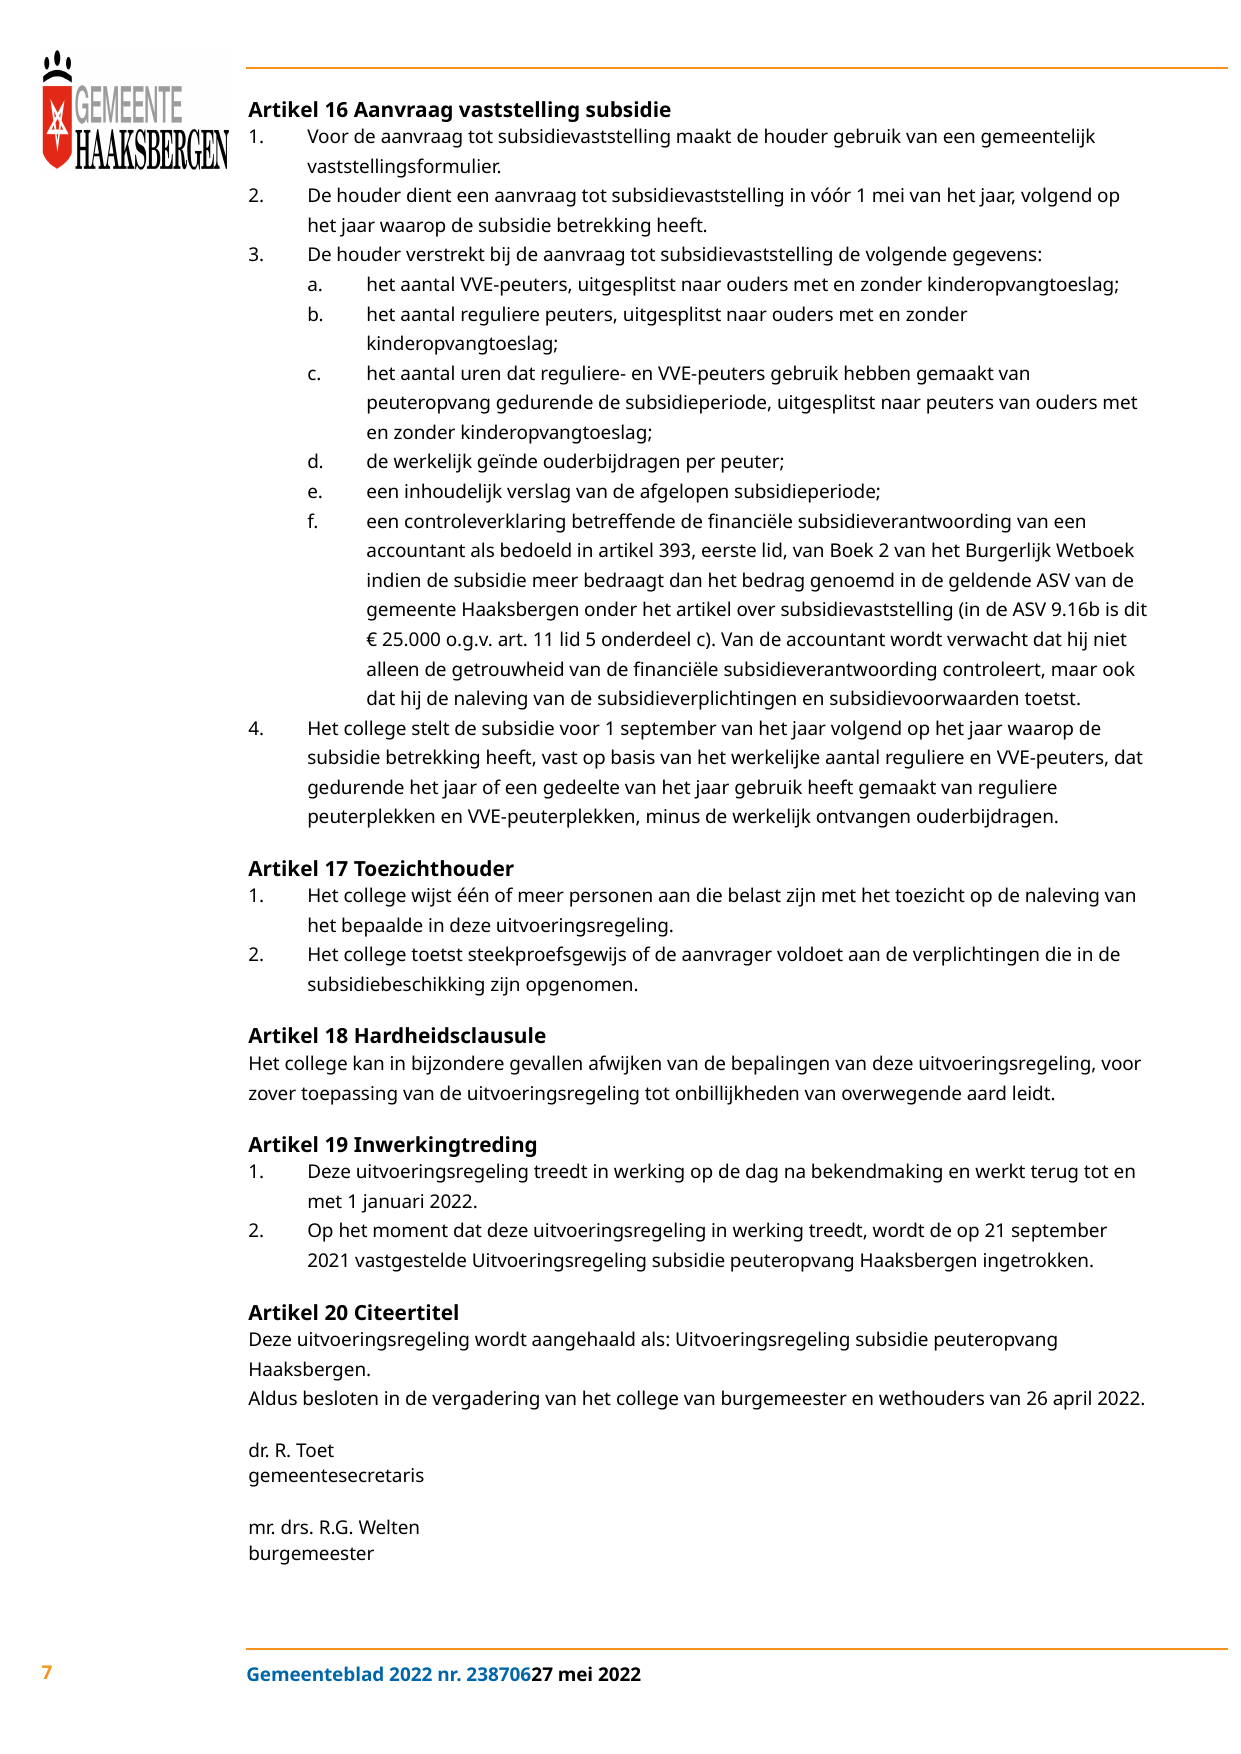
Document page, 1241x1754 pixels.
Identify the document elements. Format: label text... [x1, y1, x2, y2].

text Artikel 16 Aanvraag vaststelling subsidie [248, 95, 1152, 123]
list een inhoudelijk verslag van de afgelopen subsidieperiode; [307, 478, 1152, 504]
text Artikel 18 Hardheidsclausule [248, 1022, 1152, 1050]
list Het college wijst één of meer personen aan die belast zijn met het toezicht op de naleving van het bepaalde in deze uitvoeringsregeling. [248, 882, 1152, 938]
list het aantal VVE-peuters, uitgesplitst naar ouders met en zonder kinderopvangtoeslag; [307, 271, 1152, 297]
list Voor de aanvraag tot subsidievaststelling maakt de houder gebruik van een gemeentelijk vaststellingsformulier. [248, 123, 1152, 178]
list De houder dient een aanvraag tot subsidievaststelling in vóór 1 mei van het jaar, volgend op het jaar waarop de subsidie betrekking heeft. [248, 182, 1152, 238]
text gemeentesecretaris [248, 1462, 1152, 1488]
list een controleverklaring betreffende de financiële subsidieverantwoording van een accountant als bedoeld in artikel 393, eerste lid, van Boek 2 van het Burgerlijk Wetboek indien de subsidie meer bedraagt dan het bedrag genoemd in de geldende ASV van de gemeente Haaksbergen onder het artikel over subsidievaststelling (in de ASV 9.16b is dit € 25.000 o.g.v. art. 11 lid 5 onderdeel c). Van de accountant wordt verwacht dat hij niet alleen de getrouwheid van de financiële subsidieverantwoording controleert, maar ook dat hij de naleving van de subsidieverplichtingen en subsidievoorwaarden toetst. [307, 508, 1152, 711]
text mr. drs. R.G. Welten [248, 1514, 1152, 1540]
list het aantal reguliere peuters, uitgesplitst naar ouders met en zonder kinderopvangtoeslag; [307, 301, 1152, 356]
list Deze uitvoeringsregeling treedt in werking op de dag na bekendmaking en werkt terug tot en met 1 januari 2022. [248, 1158, 1152, 1214]
text burgemeester [248, 1540, 1152, 1565]
text Artikel 20 Citeertitel [248, 1298, 1152, 1326]
list Op het moment dat deze uitvoeringsregeling in werking treedt, wordt de op 21 september 2021 vastgestelde Uitvoeringsregeling subsidie peuteropvang Haaksbergen ingetrokken. [248, 1218, 1152, 1273]
text Aldus besloten in de vergadering van het college van burgemeester en wethouders van 26 april 2022. [248, 1385, 1152, 1411]
text Het college kan in bijzondere gevallen afwijken van de bepalingen van deze uitvoeringsregeling, voor zover toepassing van de uitvoeringsregeling tot onbillijkheden van overwegende aard leidt. [248, 1050, 1152, 1105]
picture [41, 47, 231, 172]
text dr. R. Toet [248, 1437, 1152, 1462]
text Artikel 19 Inwerkingtreding [248, 1130, 1152, 1158]
list de werkelijk geïnde ouderbijdragen per peuter; [307, 449, 1152, 474]
list Het college toetst steekproefsgewijs of de aanvrager voldoet aan de verplichtingen die in de subsidiebeschikking zijn opgenomen. [248, 942, 1152, 997]
text Deze uitvoeringsregeling wordt aangehaald als: Uitvoeringsregeling subsidie peuteropvang Haaksbergen. [248, 1326, 1152, 1381]
list Het college stelt de subsidie voor 1 september van het jaar volgend op het jaar waarop de subsidie betrekking heeft, vast op basis van het werkelijke aantal reguliere en VVE-peuters, dat gedurende het jaar of een gedeelte van het jaar gebruik heeft gemaakt van reguliere peuterplekken en VVE-peuterplekken, minus de werkelijk ontvangen ouderbijdragen. [248, 715, 1152, 829]
list De houder verstrekt bij de aanvraag tot subsidievaststelling de volgende gegevens: [248, 242, 1152, 267]
list het aantal uren dat reguliere- en VVE-peuters gebruik hebben gemaakt van peuteropvang gedurende de subsidieperiode, uitgesplitst naar peuters van ouders met en zonder kinderopvangtoeslag; [307, 360, 1152, 445]
text Artikel 17 Toezichthouder [248, 854, 1152, 882]
